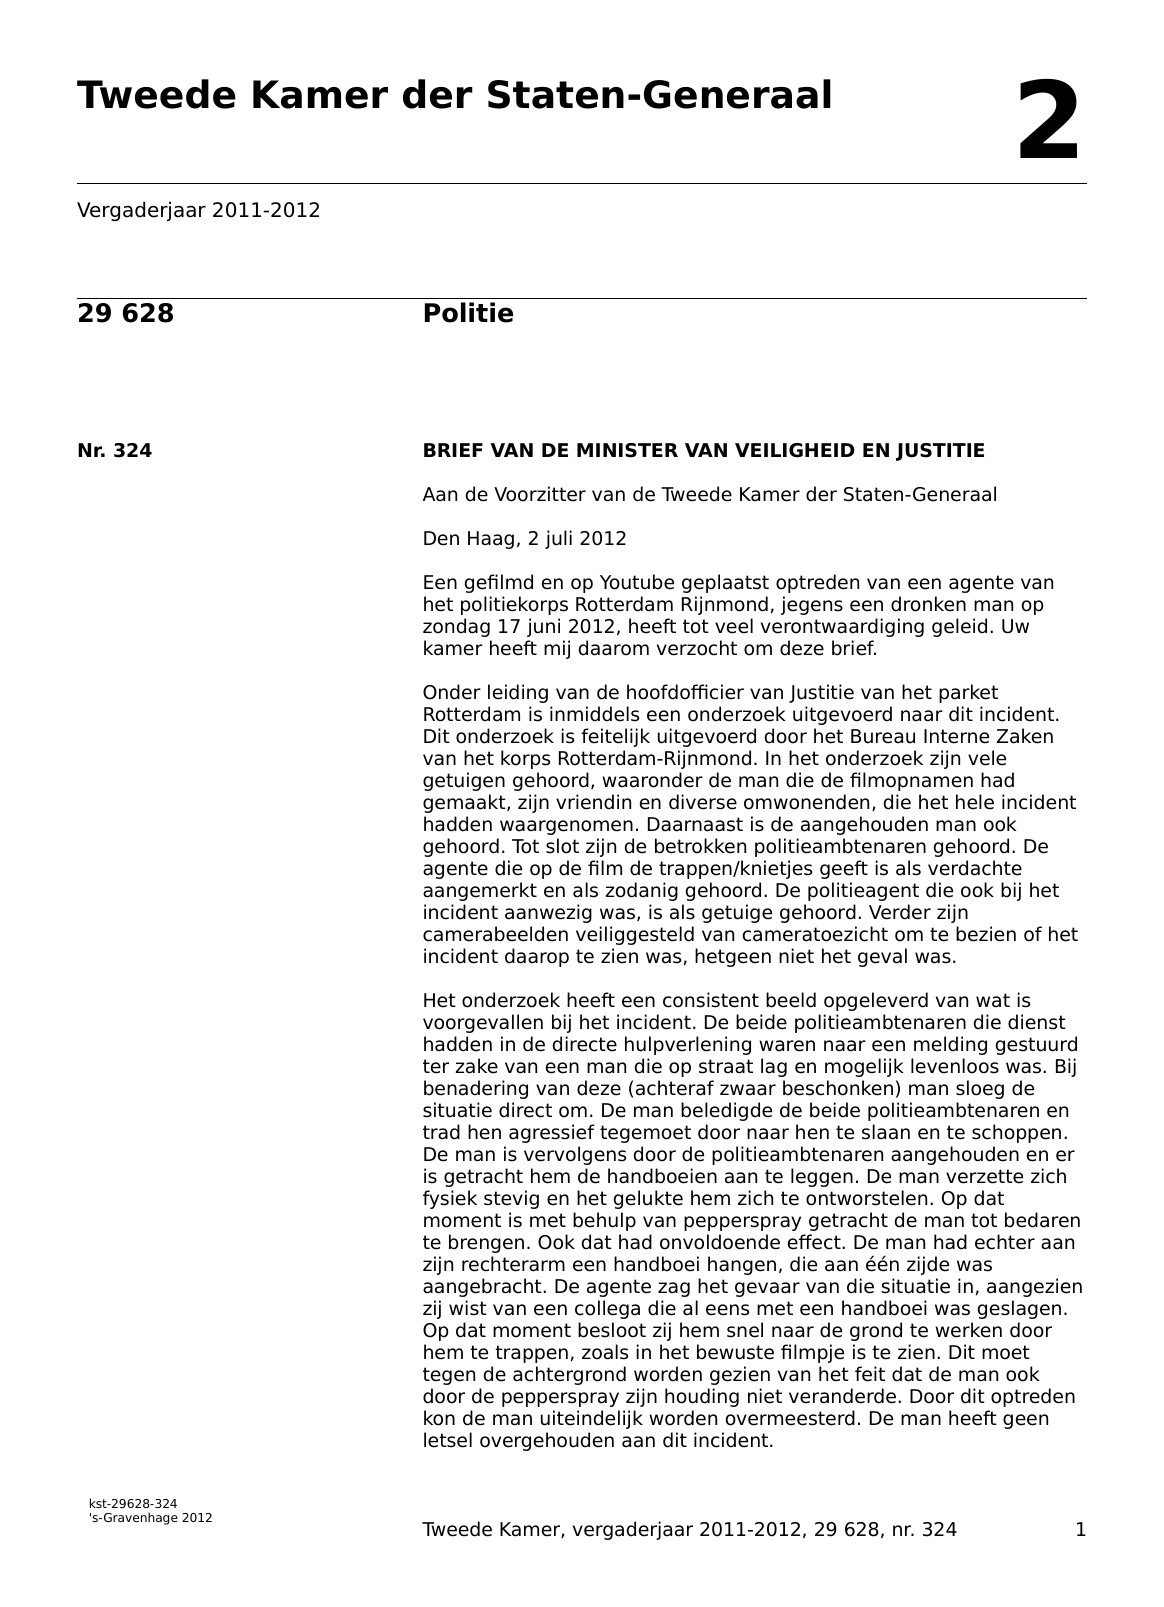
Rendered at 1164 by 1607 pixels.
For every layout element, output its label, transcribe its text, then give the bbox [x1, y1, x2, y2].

table_header Tweede Kamer der Staten-Generaal [77, 59, 886, 183]
text 's-Gravenhage 2012 [88, 1511, 323, 1525]
text Een gefilmd en op Youtube geplaatst optreden van een agente van het politiekorps Rotterdam Rijnmond, jegens een dronken man op zondag 17 juni 2012, heeft tot veel verontwaardiging geleid. Uw kamer heeft mij daarom verzocht om deze brief. [422, 572, 1087, 660]
table_cell Vergaderjaar 2011-2012 [77, 184, 1087, 298]
text Aan de Voorzitter van de Tweede Kamer der Staten-Generaal [422, 484, 1087, 506]
subtitle 29 628 Politie [77, 299, 1087, 329]
text Onder leiding van de hoofdofficier van Justitie van het parket Rotterdam is inmiddels een onderzoek uitgevoerd naar dit incident. Dit onderzoek is feitelijk uitgevoerd door het Bureau Interne Zaken van het korps Rotterdam-Rijnmond. In het onderzoek zijn vele getuigen gehoord, waaronder de man die de filmopnamen had gemaakt, zijn vriendin en diverse omwonenden, die het hele incident hadden waargenomen. Daarnaast is de aangehouden man ook gehoord. Tot slot zijn de betrokken politieambtenaren gehoord. De agente die op de film de trappen/knietjes geeft is als verdachte aangemerkt en als zodanig gehoord. De politieagent die ook bij het incident aanwezig was, is als getuige gehoord. Verder zijn camerabeelden veiliggesteld van cameratoezicht om te bezien of het incident daarop te zien was, hetgeen niet het geval was. [422, 682, 1087, 968]
subtitle Nr. 324 BRIEF VAN DE MINISTER VAN VEILIGHEID EN JUSTITIE [77, 440, 1087, 462]
text kst-29628-324 [88, 1497, 323, 1511]
table_header 2 [886, 59, 1087, 183]
text Het onderzoek heeft een consistent beeld opgeleverd van wat is voorgevallen bij het incident. De beide politieambtenaren die dienst hadden in de directe hulpverlening waren naar een melding gestuurd ter zake van een man die op straat lag en mogelijk levenloos was. Bij benadering van deze (achteraf zwaar beschonken) man sloeg de situatie direct om. De man beledigde de beide politieambtenaren en trad hen agressief tegemoet door naar hen te slaan en te schoppen. De man is vervolgens door de politieambtenaren aangehouden en er is getracht hem de handboeien aan te leggen. De man verzette zich fysiek stevig en het gelukte hem zich te ontworstelen. Op dat moment is met behulp van pepperspray getracht de man tot bedaren te brengen. Ook dat had onvoldoende effect. De man had echter aan zijn rechterarm een handboei hangen, die aan één zijde was aangebracht. De agente zag het gevaar van die situatie in, aangezien zij wist van een collega die al eens met een handboei was geslagen. Op dat moment besloot zij hem snel naar de grond te werken door hem te trappen, zoals in het bewuste filmpje is te zien. Dit moet tegen de achtergrond worden gezien van het feit dat de man ook door de pepperspray zijn houding niet veranderde. Door dit optreden kon de man uiteindelijk worden overmeesterd. De man heeft geen letsel overgehouden aan dit incident. [422, 990, 1087, 1452]
text Den Haag, 2 juli 2012 [422, 528, 1087, 550]
